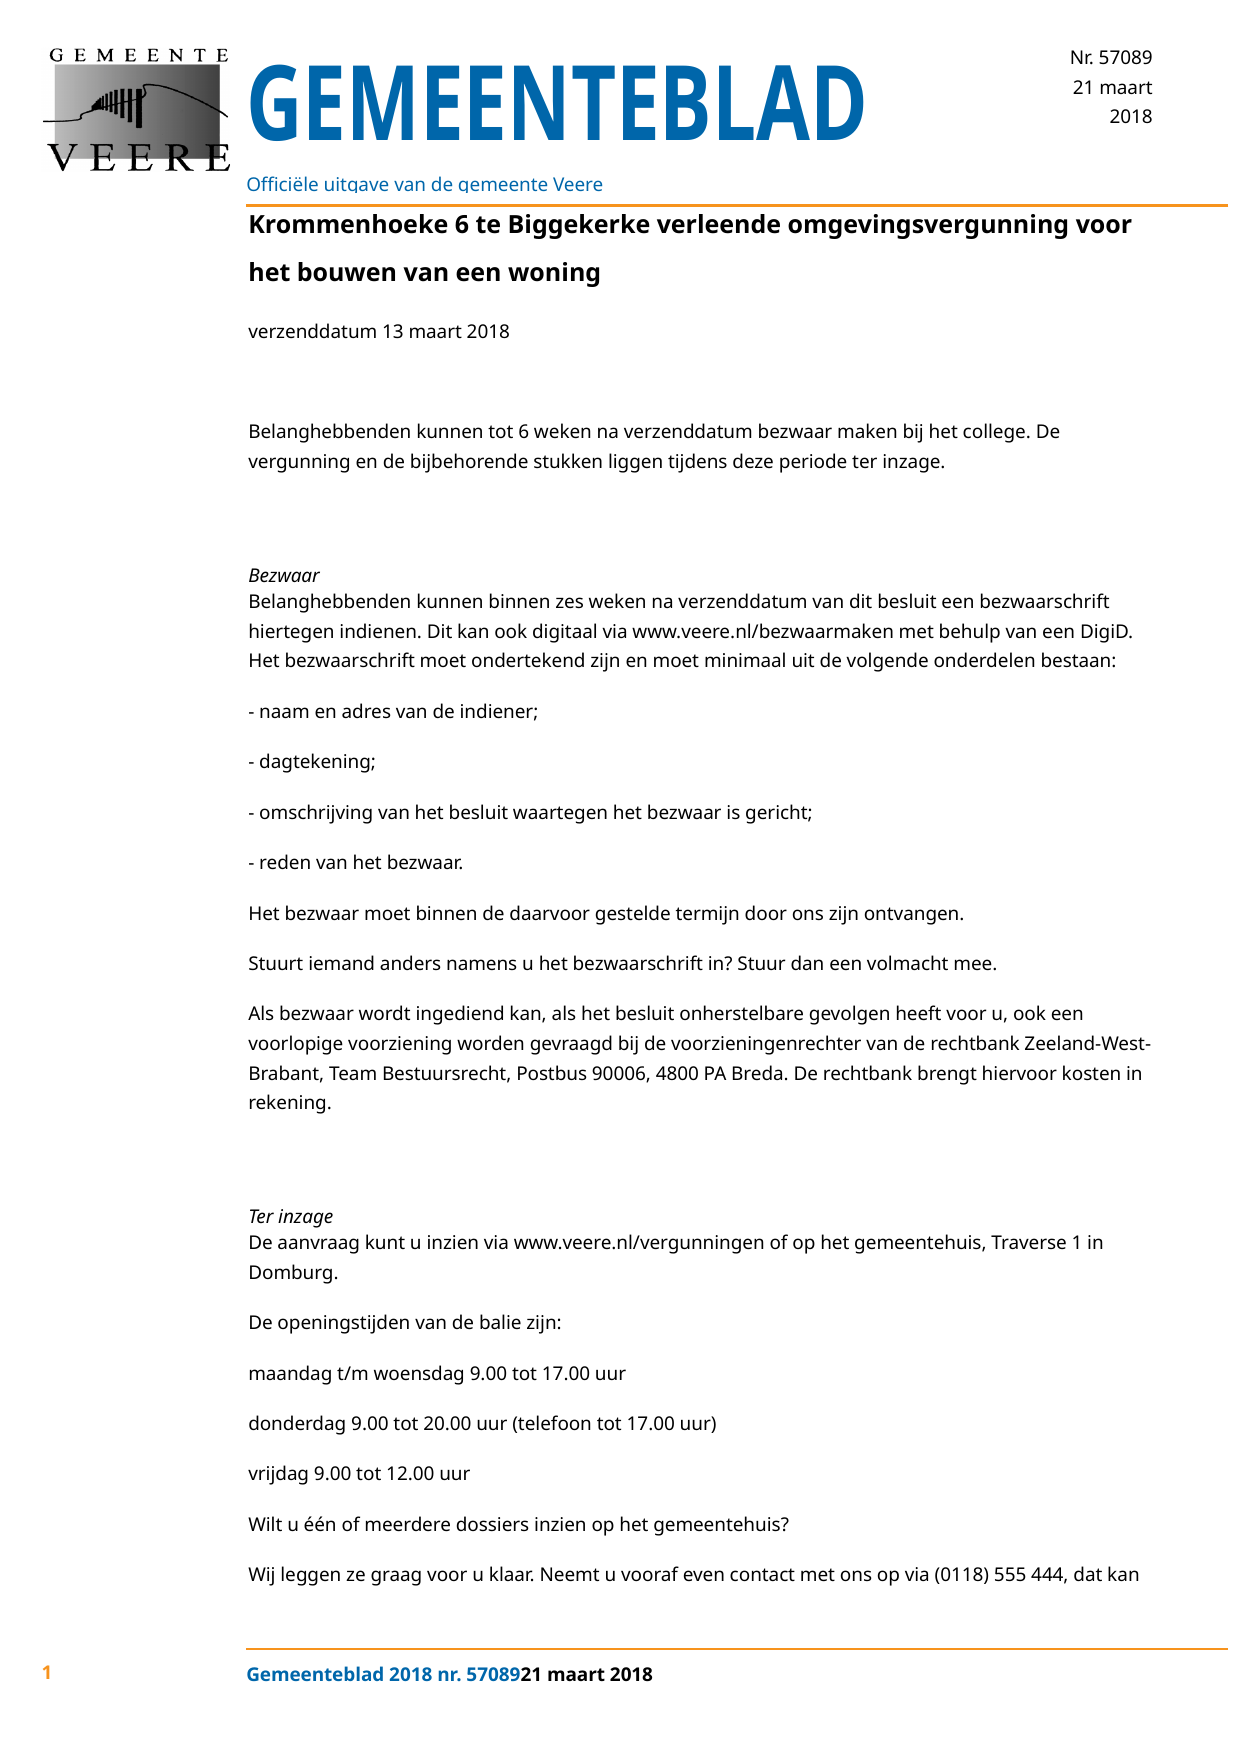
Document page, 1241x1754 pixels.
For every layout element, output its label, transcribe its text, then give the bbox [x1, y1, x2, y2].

text Het bezwaar moet binnen de daarvoor gestelde termijn door ons zijn ontvangen. [248, 900, 1152, 925]
text Ter inzage [248, 1204, 1152, 1229]
text vrijdag 9.00 tot 12.00 uur [248, 1461, 1152, 1486]
text maandag t/m woensdag 9.00 tot 17.00 uur [248, 1360, 1152, 1386]
picture [41, 47, 231, 172]
text - dagtekening; [248, 748, 1152, 774]
text - naam en adres van de indiener; [248, 698, 1152, 724]
text Belanghebbenden kunnen binnen zes weken na verzenddatum van dit besluit een bezwaarschrift hiertegen indienen. Dit kan ook digitaal via www.veere.nl/bezwaarmaken met behulp van een DigiD. Het bezwaarschrift moet ondertekend zijn en moet minimaal uit de volgende onderdelen bestaan: [248, 588, 1152, 673]
text Wilt u één of meerdere dossiers inzien op het gemeentehuis? [248, 1511, 1152, 1537]
text verzenddatum 13 maart 2018 [248, 318, 1152, 344]
text Belanghebbenden kunnen tot 6 weken na verzenddatum bezwaar maken bij het college. De vergunning en de bijbehorende stukken liggen tijdens deze periode ter inzage. [248, 419, 1152, 474]
text Als bezwaar wordt ingediend kan, als het besluit onherstelbare gevolgen heeft voor u, ook een voorlopige voorziening worden gevraagd bij de voorzieningenrechter van de rechtbank Zeeland-West-Brabant, Team Bestuursrecht, Postbus 90006, 4800 PA Breda. De rechtbank brengt hiervoor kosten in rekening. [248, 1001, 1152, 1115]
text - omschrijving van het besluit waartegen het bezwaar is gericht; [248, 799, 1152, 824]
text Wij leggen ze graag voor u klaar. Neemt u vooraf even contact met ons op via (0118) 555 444, dat kan [248, 1561, 1152, 1587]
text - reden van het bezwaar. [248, 849, 1152, 875]
text De aanvraag kunt u inzien via www.veere.nl/vergunningen of op het gemeentehuis, Traverse 1 in Domburg. [248, 1229, 1152, 1285]
text Stuurt iemand anders namens u het bezwaarschrift in? Stuur dan een volmacht mee. [248, 950, 1152, 976]
text donderdag 9.00 tot 20.00 uur (telefoon tot 17.00 uur) [248, 1410, 1152, 1436]
text Krommenhoeke 6 te Biggekerke verleende omgevingsvergunning voor het bouwen van een woning [248, 207, 1152, 288]
text Bezwaar [248, 563, 1152, 588]
text De openingstijden van de balie zijn: [248, 1309, 1152, 1335]
